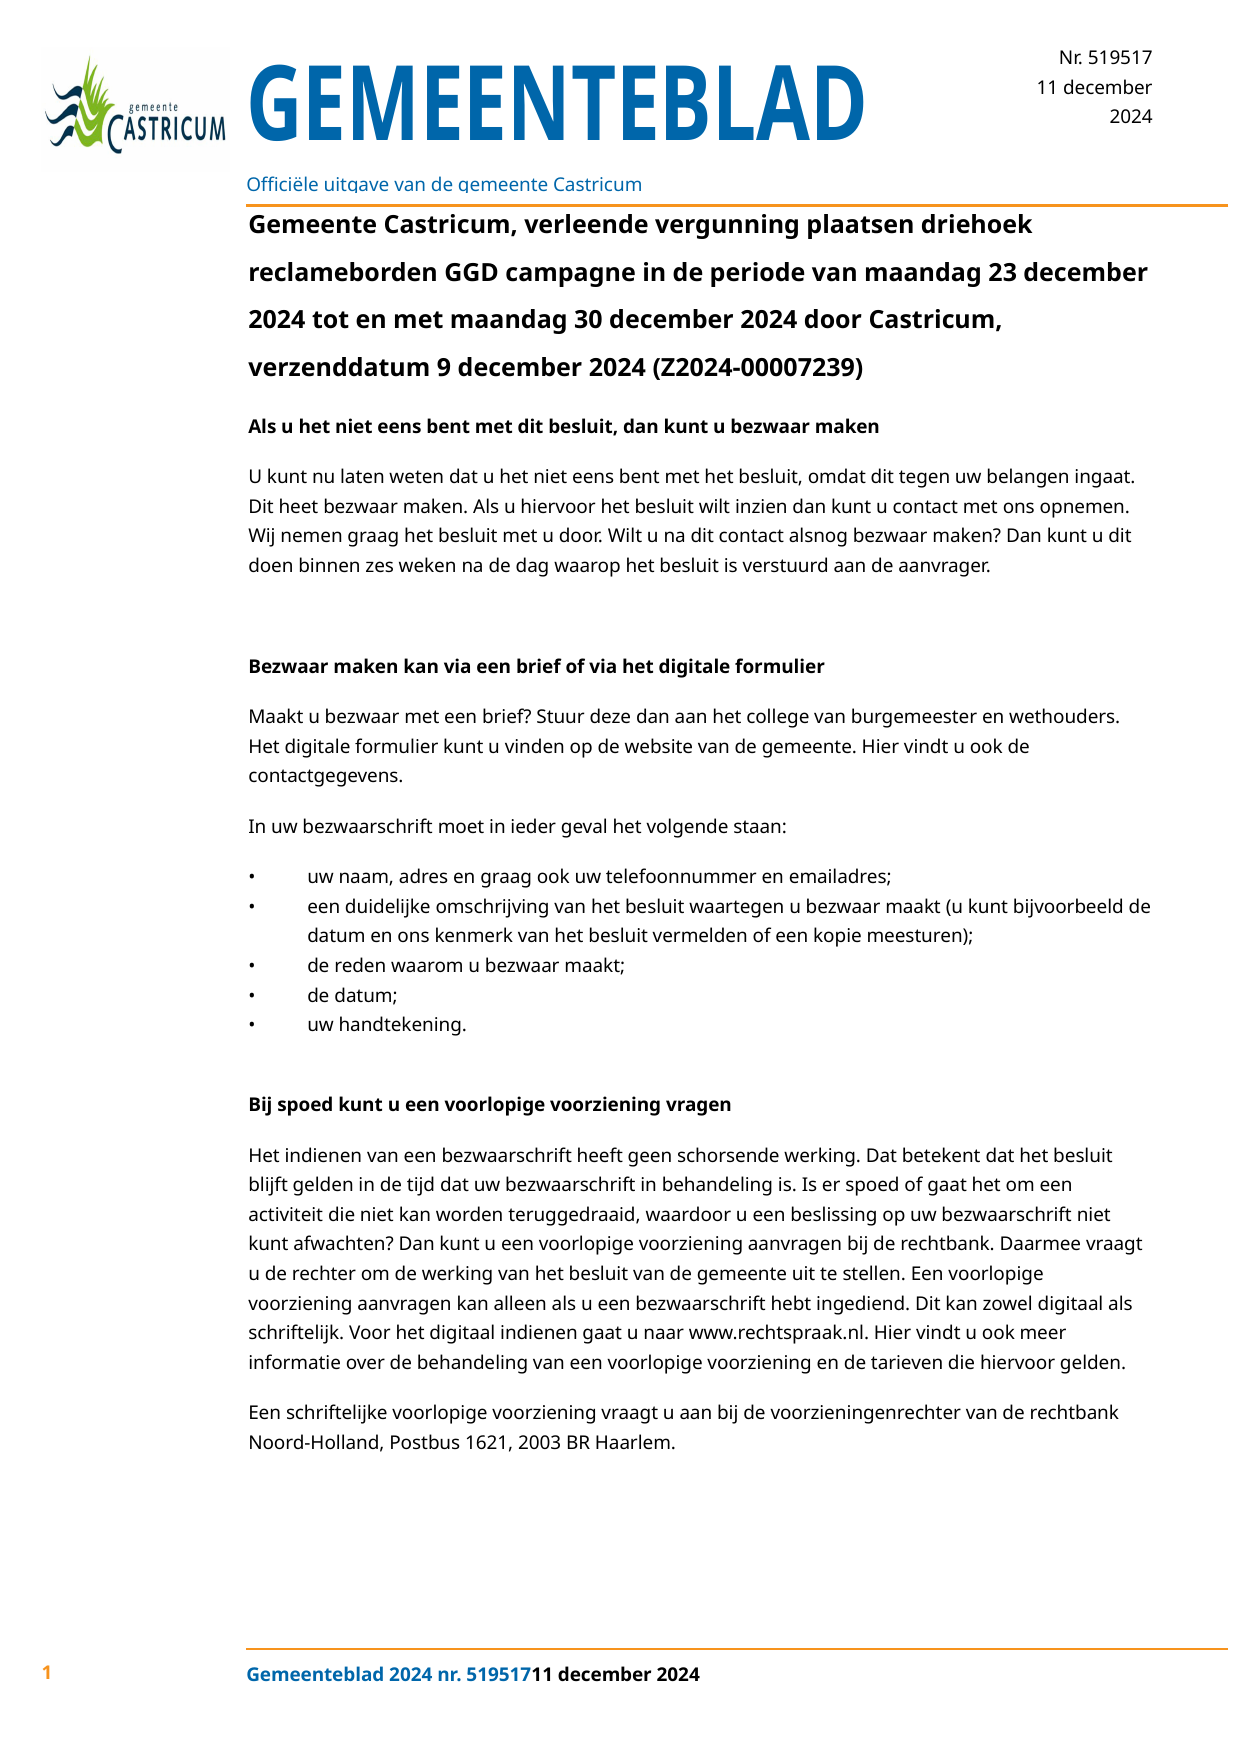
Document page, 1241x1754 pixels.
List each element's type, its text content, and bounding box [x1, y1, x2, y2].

list uw handtekening. [248, 1011, 1152, 1037]
list de datum; [248, 982, 1152, 1008]
list uw naam, adres en graag ook uw telefoonnummer en emailadres; [248, 863, 1152, 889]
text Een schriftelijke voorlopige voorziening vraagt u aan bij de voorzieningenrechter van de rechtbank Noord-Holland, Postbus 1621, 2003 BR Haarlem. [248, 1399, 1152, 1455]
text Gemeente Castricum, verleende vergunning plaatsen driehoek reclameborden GGD campagne in de periode van maandag 23 december 2024 tot en met maandag 30 december 2024 door Castricum, verzenddatum 9 december 2024 (Z2024-00007239) [248, 207, 1152, 384]
text Het indienen van een bezwaarschrift heeft geen schorsende werking. Dat betekent dat het besluit blijft gelden in de tijd dat uw bezwaarschrift in behandeling is. Is er spoed of gaat het om een activiteit die niet kan worden teruggedraaid, waardoor u een beslissing op uw bezwaarschrift niet kunt afwachten? Dan kunt u een voorlopige voorziening aanvragen bij de rechtbank. Daarmee vraagt u de rechter om de werking van het besluit van de gemeente uit te stellen. Een voorlopige voorziening aanvragen kan alleen als u een bezwaarschrift hebt ingediend. Dit kan zowel digitaal als schriftelijk. Voor het digitaal indienen gaat u naar www.rechtspraak.nl. Hier vindt u ook meer informatie over de behandeling van een voorlopige voorziening en de tarieven die hiervoor gelden. [248, 1142, 1152, 1375]
text Maakt u bezwaar met een brief? Stuur deze dan aan het college van burgemeester en wethouders. Het digitale formulier kunt u vinden op de website van de gemeente. Hier vindt u ook de contactgegevens. [248, 703, 1152, 788]
text Bij spoed kunt u een voorlopige voorziening vragen [248, 1091, 1152, 1117]
text In uw bezwaarschrift moet in ieder geval het volgende staan: [248, 813, 1152, 839]
picture [41, 47, 231, 172]
text Als u het niet eens bent met dit besluit, dan kunt u bezwaar maken [248, 413, 1152, 439]
list de reden waarom u bezwaar maakt; [248, 952, 1152, 978]
text Bezwaar maken kan via een brief of via het digitale formulier [248, 653, 1152, 679]
list een duidelijke omschrijving van het besluit waartegen u bezwaar maakt (u kunt bijvoorbeeld de datum en ons kenmerk van het besluit vermelden of een kopie meesturen); [248, 893, 1152, 948]
text U kunt nu laten weten dat u het niet eens bent met het besluit, omdat dit tegen uw belangen ingaat. Dit heet bezwaar maken. Als u hiervoor het besluit wilt inzien dan kunt u contact met ons opnemen. Wij nemen graag het besluit met u door. Wilt u na dit contact alsnog bezwaar maken? Dan kunt u dit doen binnen zes weken na de dag waarop het besluit is verstuurd aan de aanvrager. [248, 463, 1152, 578]
